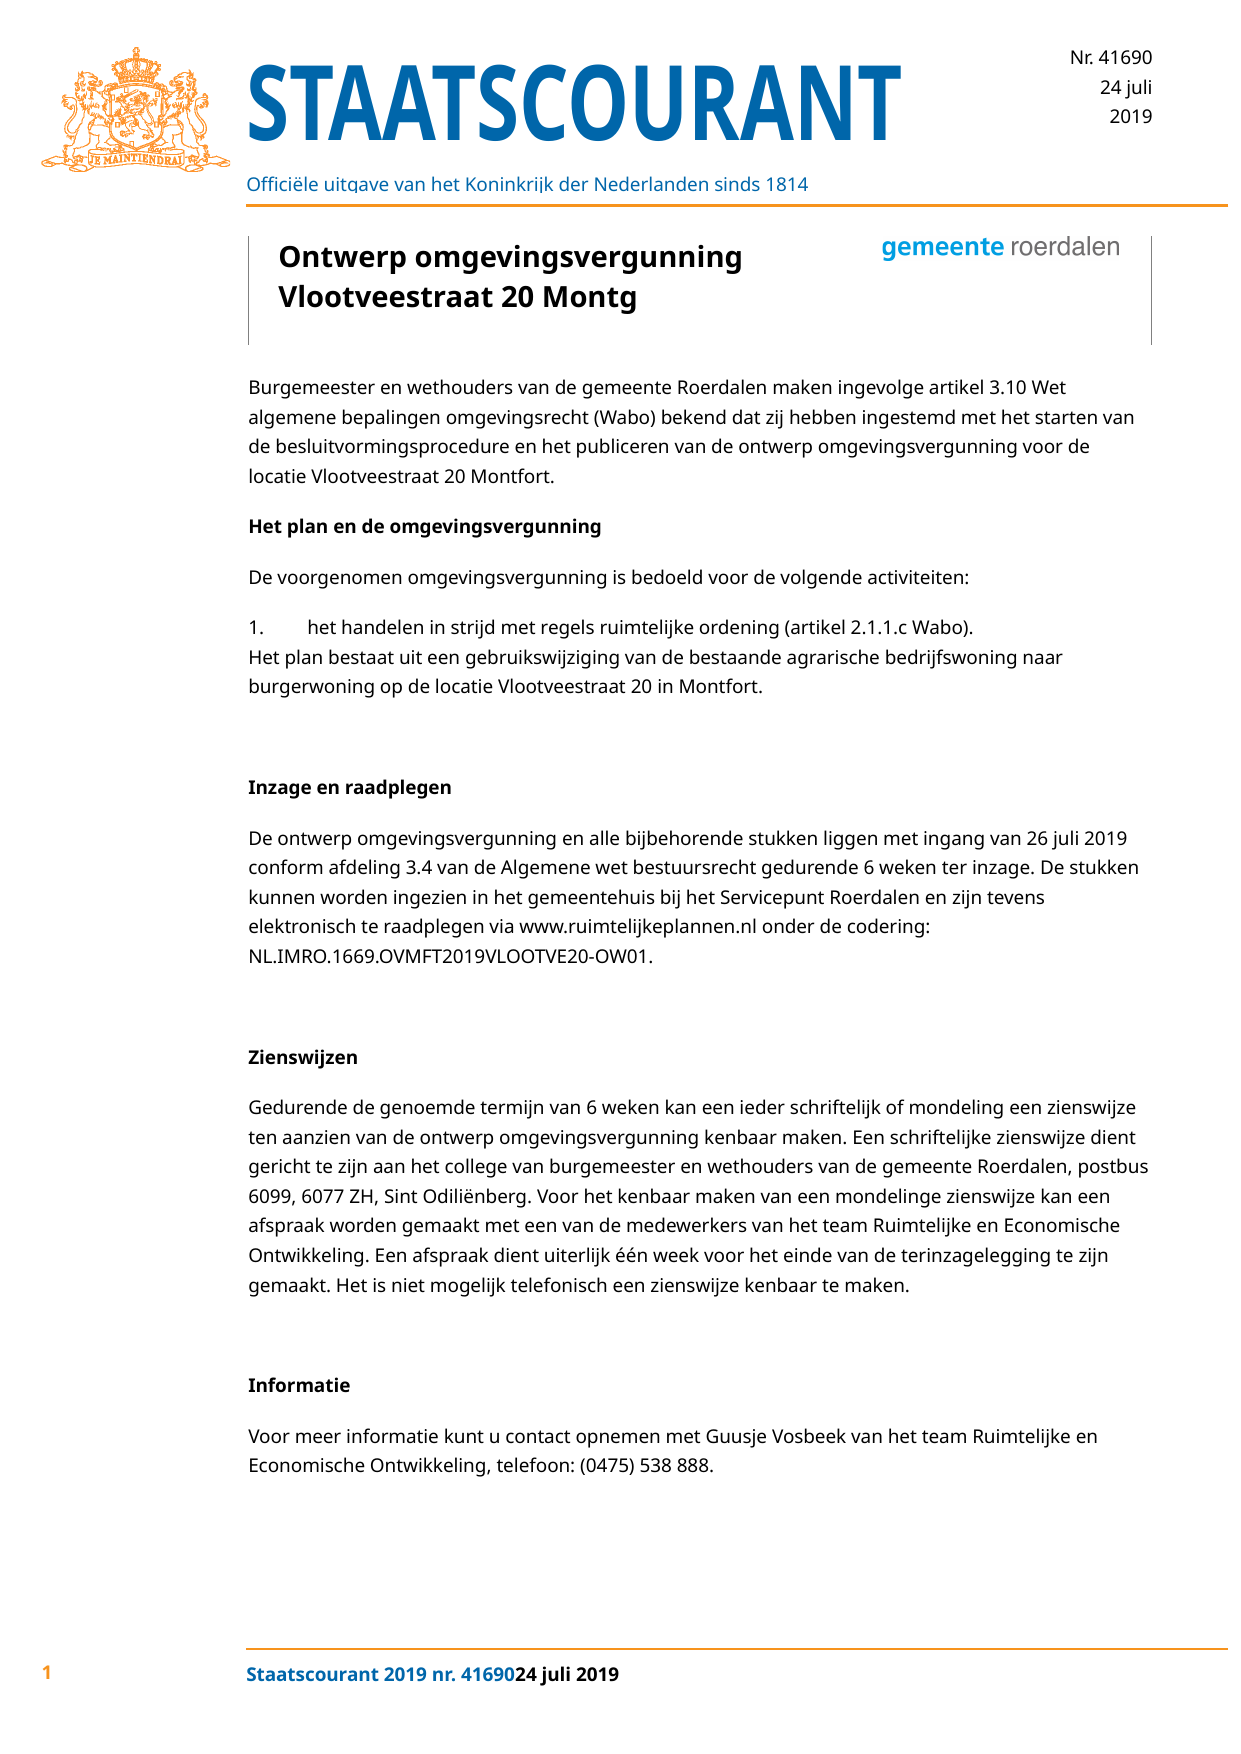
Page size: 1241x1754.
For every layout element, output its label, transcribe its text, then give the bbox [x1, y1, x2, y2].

text De voorgenomen omgevingsvergunning is bedoeld voor de volgende activiteiten: [248, 564, 1152, 589]
text Informatie [248, 1373, 1152, 1398]
table_header Ontwerp omgevingsvergunning Vlootveestraat 20 Montg [249, 236, 850, 345]
text Het plan en de omgevingsvergunning [248, 513, 1152, 539]
text De ontwerp omgevingsvergunning en alle bijbehorende stukken liggen met ingang van 26 juli 2019 conform afdeling 3.4 van de Algemene wet bestuursrecht gedurende 6 weken ter inzage. De stukken kunnen worden ingezien in het gemeentehuis bij het Servicepunt Roerdalen en zijn tevens elektronisch te raadplegen via www.ruimtelijkeplannen.nl onder de codering: NL.IMRO.1669.OVMFT2019VLOOTVE20-OW01. [248, 825, 1152, 969]
text Inzage en raadplegen [248, 774, 1152, 800]
text Burgemeester en wethouders van de gemeente Roerdalen maken ingevolge artikel 3.10 Wet algemene bepalingen omgevingsrecht (Wabo) bekend dat zij hebben ingestemd met het starten van de besluitvormingsprocedure en het publiceren van de ontwerp omgevingsvergunning voor de locatie Vlootveestraat 20 Montfort. [248, 374, 1152, 489]
picture [41, 47, 231, 172]
table_header [850, 236, 1151, 345]
text Zienswijzen [248, 1044, 1152, 1069]
list het handelen in strijd met regels ruimtelijke ordening (artikel 2.1.1.c Wabo). [248, 614, 1152, 640]
text Voor meer informatie kunt u contact opnemen met Guusje Vosbeek van het team Ruimtelijke en Economische Ontwikkeling, telefoon: (0475) 538 888. [248, 1423, 1152, 1478]
picture [882, 254, 891, 261]
text Gedurende de genoemde termijn van 6 weken kan een ieder schriftelijk of mondeling een zienswijze ten aanzien van de ontwerp omgevingsvergunning kenbaar maken. Een schriftelijke zienswijze dient gericht te zijn aan het college van burgemeester en wethouders van de gemeente Roerdalen, postbus 6099, 6077 ZH, Sint Odiliënberg. Voor het kenbaar maken van een mondelinge zienswijze kan een afspraak worden gemaakt met een van de medewerkers van het team Ruimtelijke en Economische Ontwikkeling. Een afspraak dient uiterlijk één week voor het einde van de terinzagelegging te zijn gemaakt. Het is niet mogelijk telefonisch een zienswijze kenbaar te maken. [248, 1094, 1152, 1297]
text Het plan bestaat uit een gebruikswijziging van de bestaande agrarische bedrijfswoning naar burgerwoning op de locatie Vlootveestraat 20 in Montfort. [248, 644, 1152, 699]
picture [882, 236, 1119, 261]
